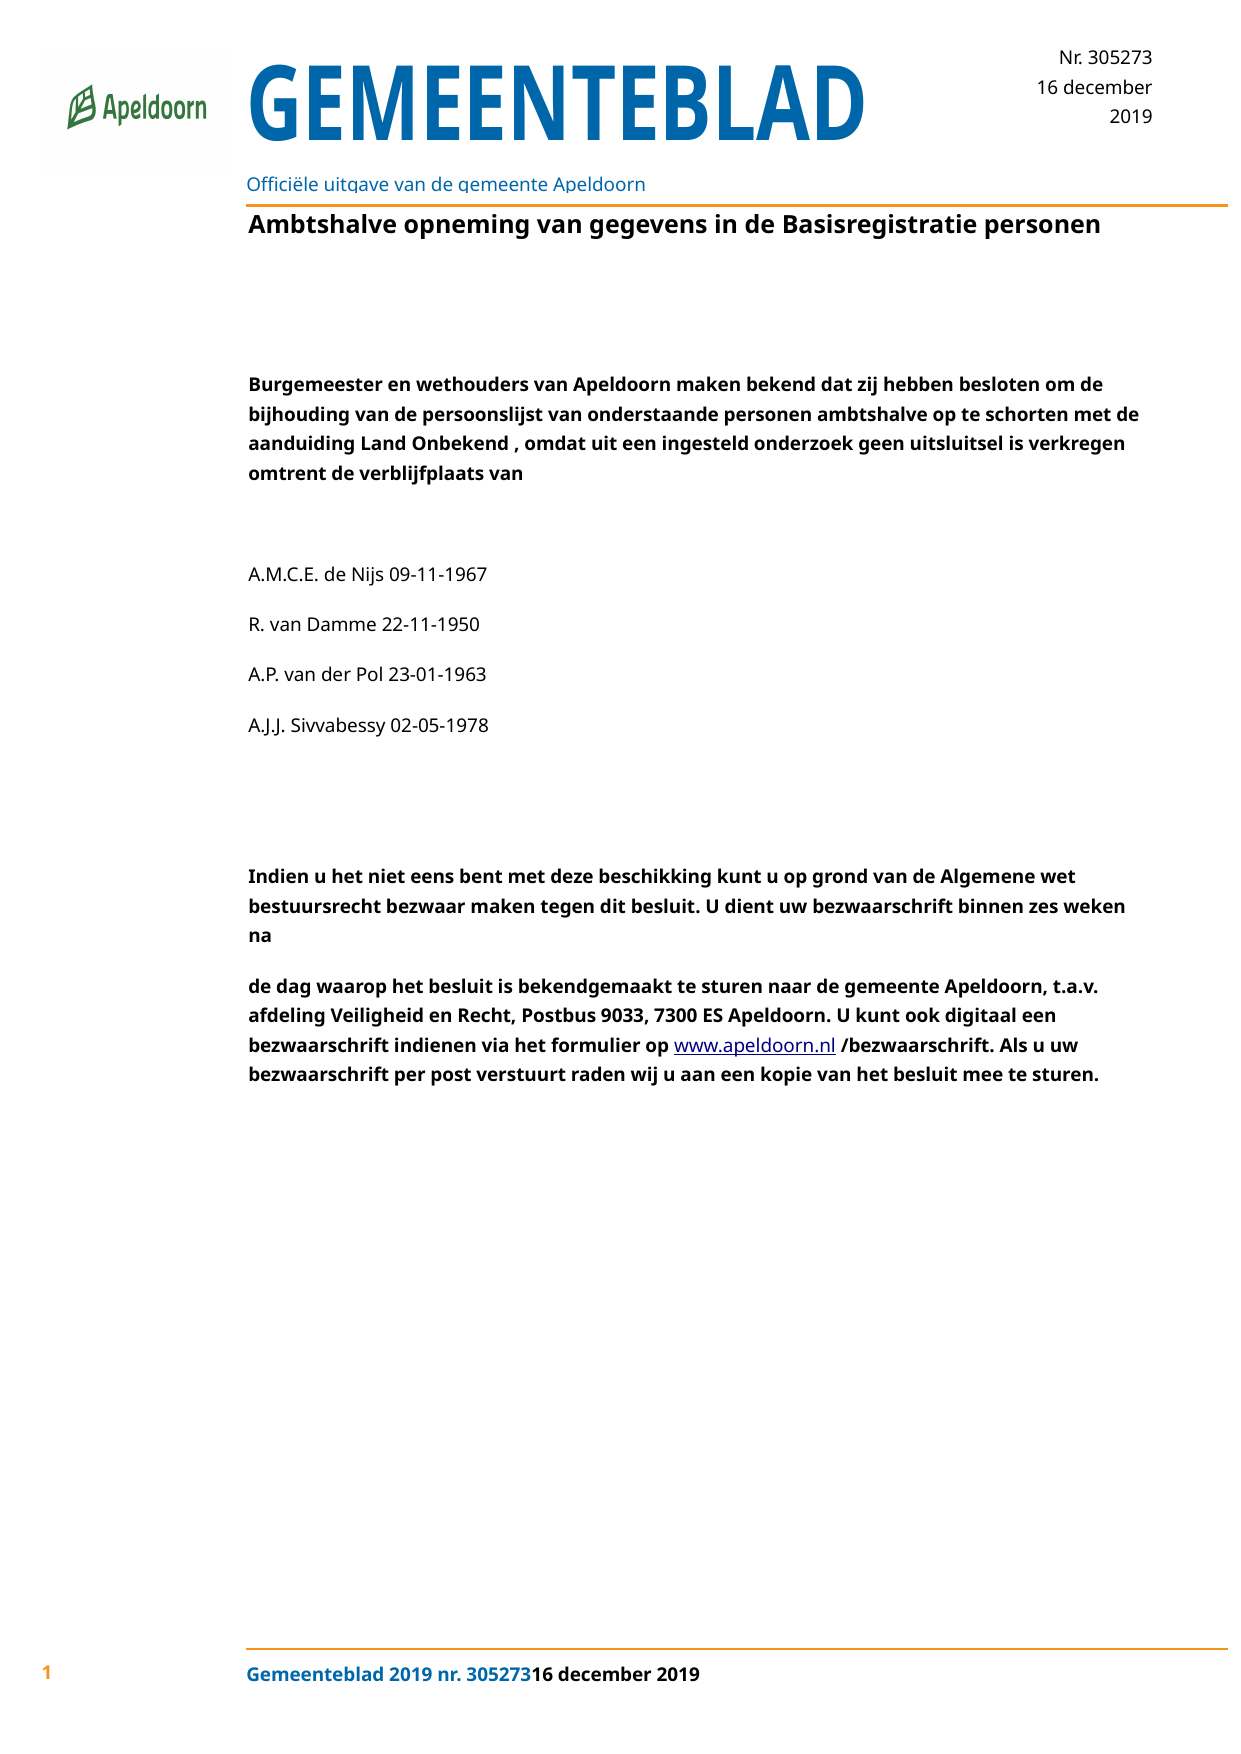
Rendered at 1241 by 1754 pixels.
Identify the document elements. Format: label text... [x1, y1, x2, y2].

text Indien u het niet eens bent met deze beschikking kunt u op grond van de Algemene wet bestuursrecht bezwaar maken tegen dit besluit. U dient uw bezwaarschrift binnen zes weken na [248, 863, 1152, 948]
text A.M.C.E. de Nijs 09-11-1967 [248, 561, 1152, 586]
text Burgemeester en wethouders van Apeldoorn maken bekend dat zij hebben besloten om de bijhouding van de persoonslijst van onderstaande personen ambtshalve op te schorten met de aanduiding Land Onbekend , omdat uit een ingesteld onderzoek geen uitsluitsel is verkregen omtrent de verblijfplaats van [248, 371, 1152, 486]
text Ambtshalve opneming van gegevens in de Basisregistratie personen [248, 207, 1152, 241]
text A.P. van der Pol 23-01-1963 [248, 662, 1152, 687]
text R. van Damme 22-11-1950 [248, 611, 1152, 637]
text A.J.J. Sivvabessy 02-05-1978 [248, 712, 1152, 738]
picture [41, 47, 231, 172]
text de dag waarop het besluit is bekendgemaakt te sturen naar de gemeente Apeldoorn, t.a.v. afdeling Veiligheid en Recht, Postbus 9033, 7300 ES Apeldoorn. U kunt ook digitaal een bezwaarschrift indienen via het formulier op www.apeldoorn.nl /bezwaarschrift. Als u uw bezwaarschrift per post verstuurt raden wij u aan een kopie van het besluit mee te sturen. [248, 973, 1152, 1087]
